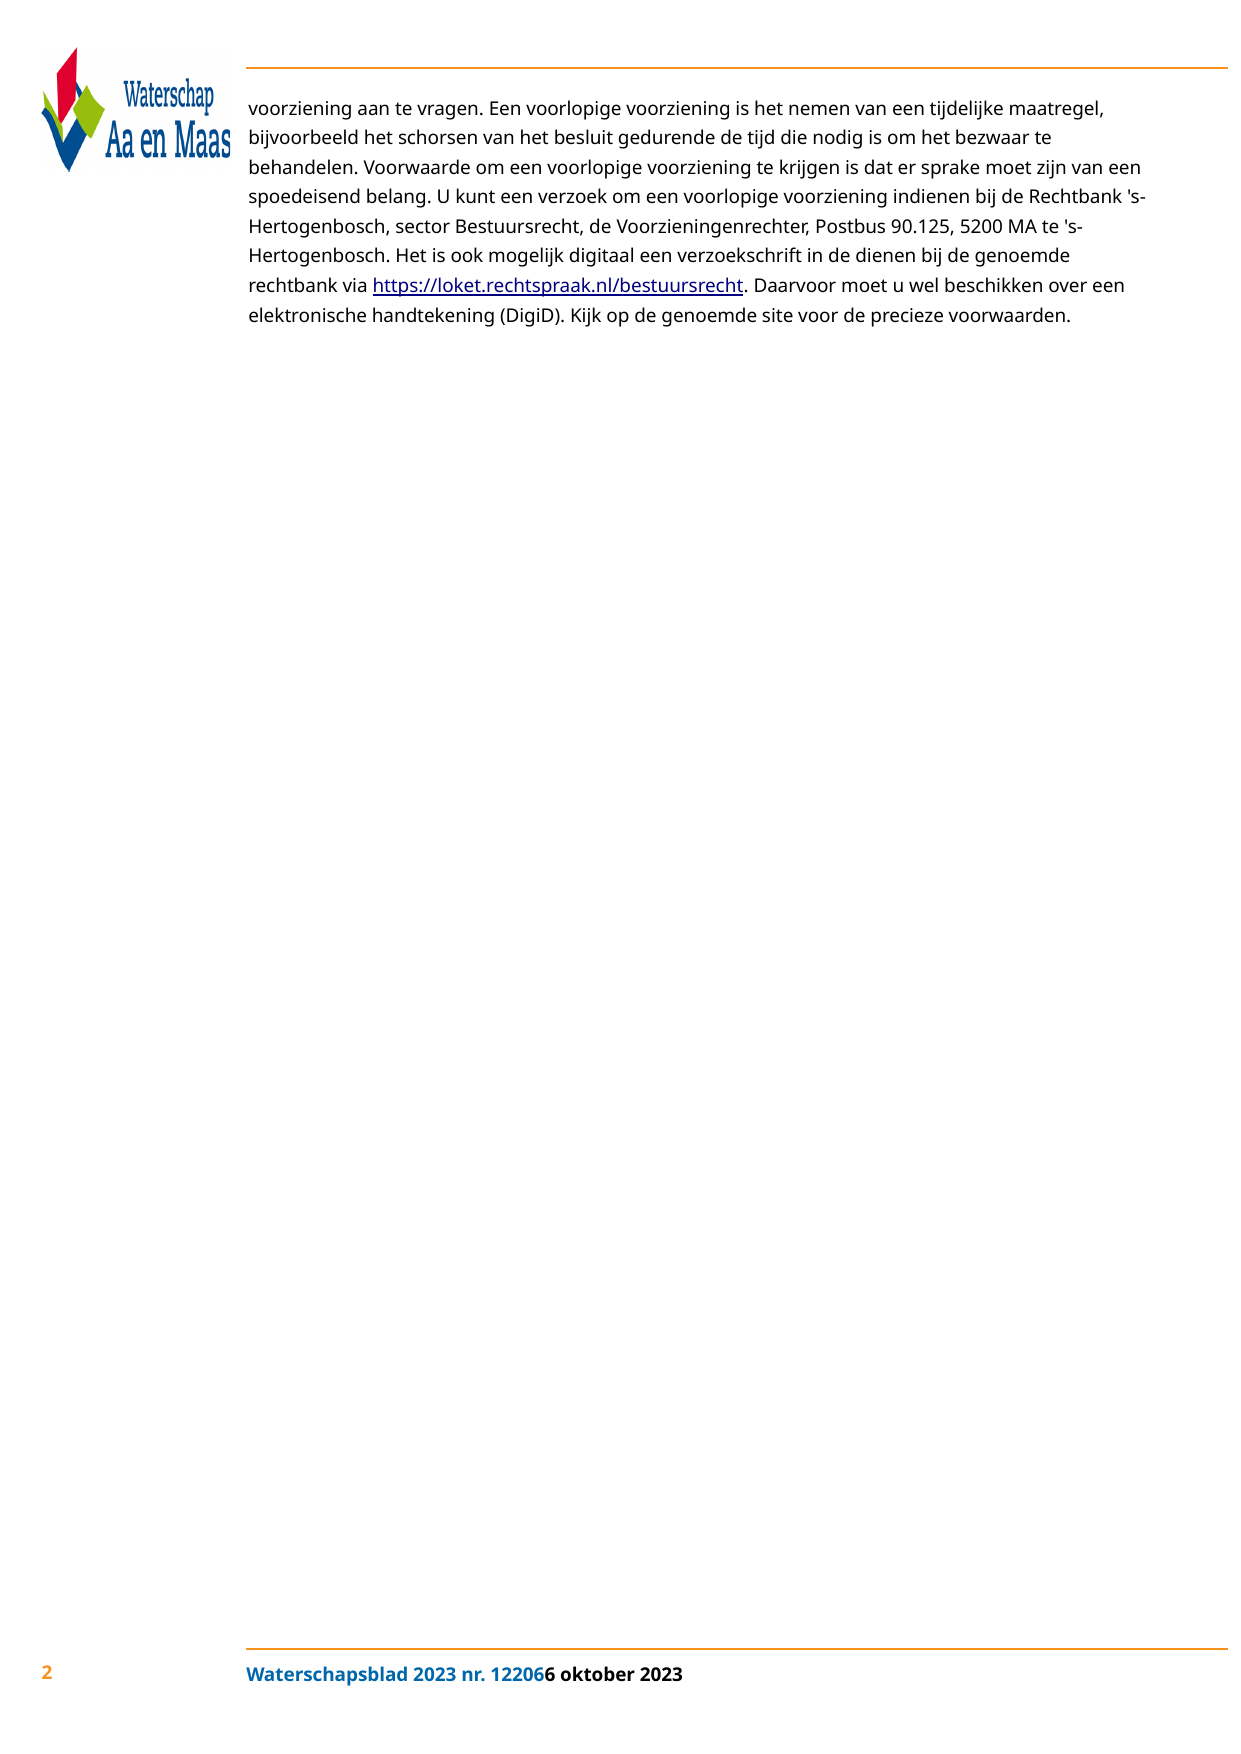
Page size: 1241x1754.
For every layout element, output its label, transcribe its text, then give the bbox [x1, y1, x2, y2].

picture [41, 47, 231, 172]
text voorziening aan te vragen. Een voorlopige voorziening is het nemen van een tijdelijke maatregel, bijvoorbeeld het schorsen van het besluit gedurende de tijd die nodig is om het bezwaar te behandelen. Voorwaarde om een voorlopige voorziening te krijgen is dat er sprake moet zijn van een spoedeisend belang. U kunt een verzoek om een voorlopige voorziening indienen bij de Rechtbank 's-Hertogenbosch, sector Bestuursrecht, de Voorzieningenrechter, Postbus 90.125, 5200 MA te 's-Hertogenbosch. Het is ook mogelijk digitaal een verzoekschrift in de dienen bij de genoemde rechtbank via https://loket.rechtspraak.nl/bestuursrecht. Daarvoor moet u wel beschikken over een elektronische handtekening (DigiD). Kijk op de genoemde site voor de precieze voorwaarden. [248, 95, 1152, 328]
